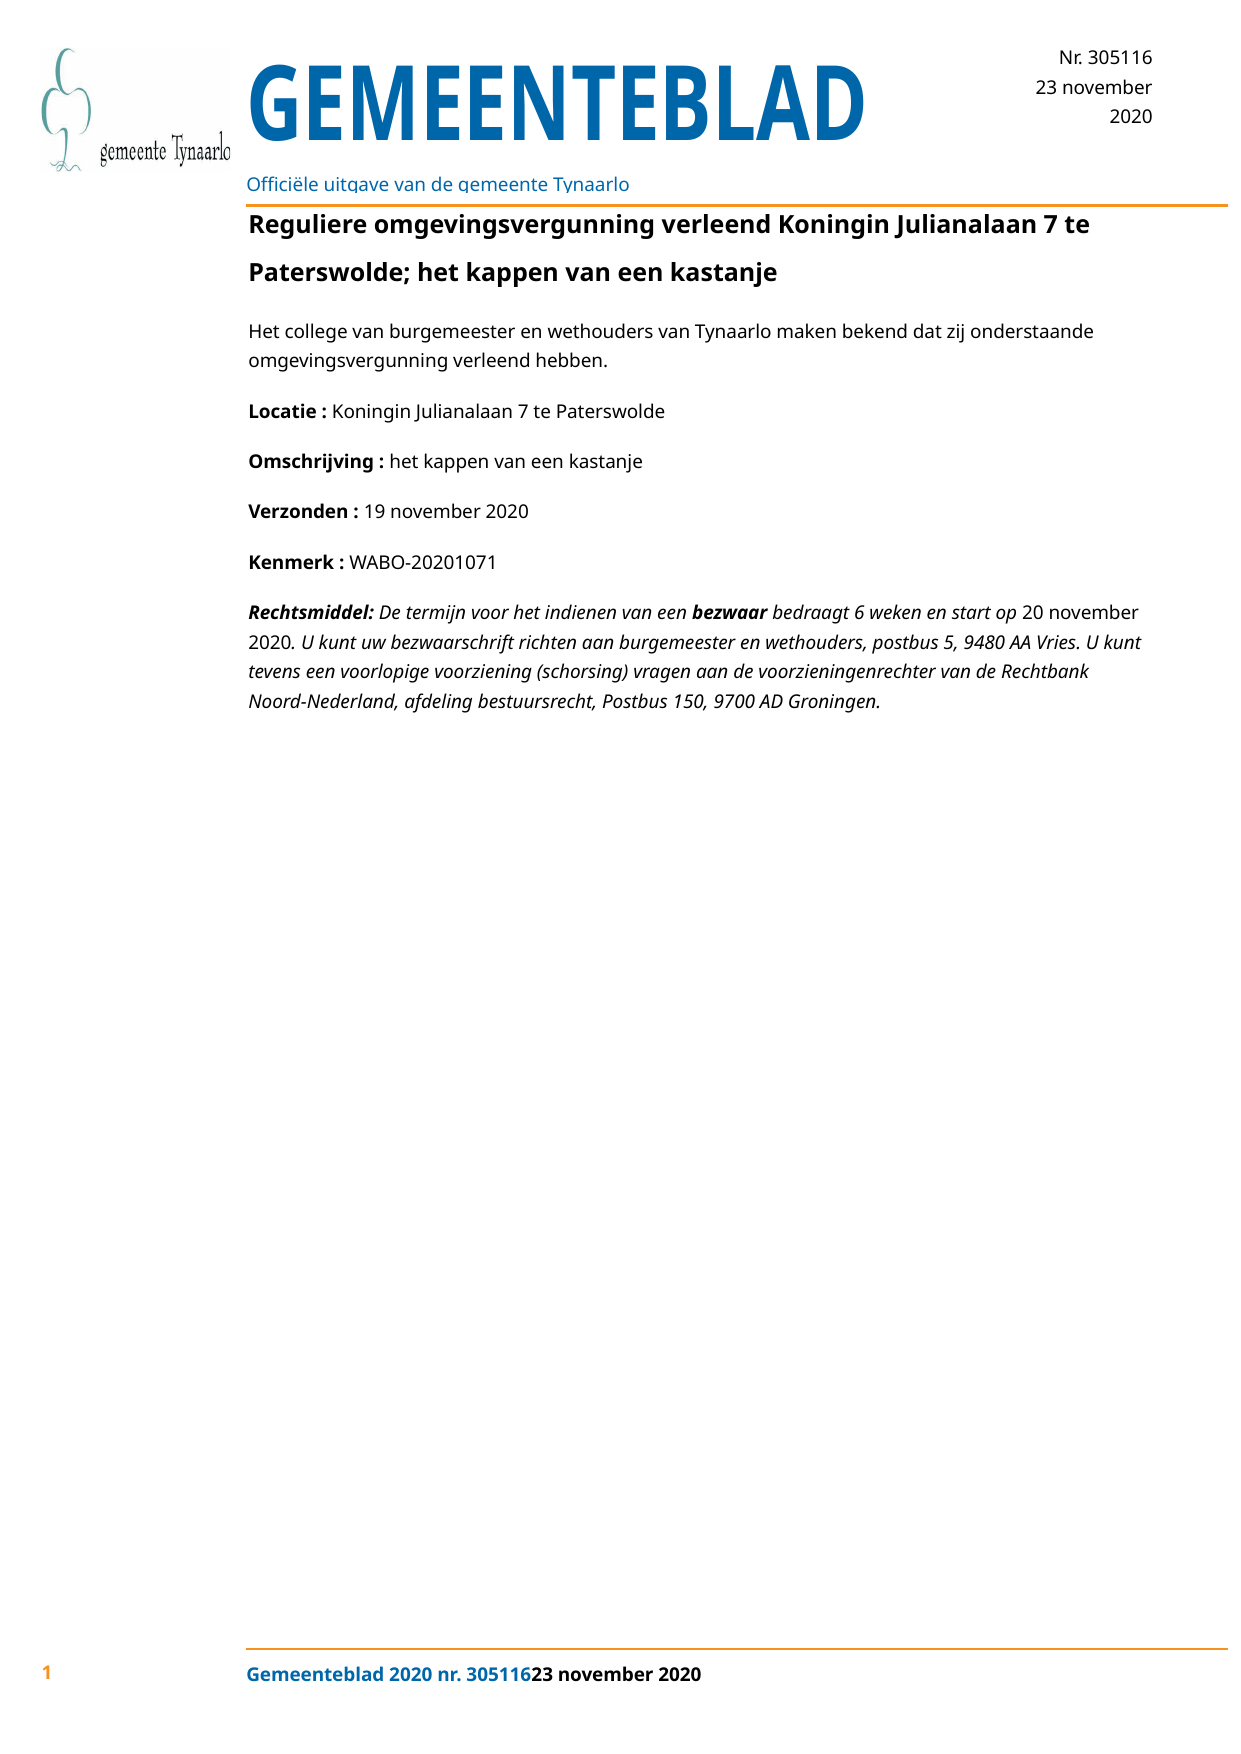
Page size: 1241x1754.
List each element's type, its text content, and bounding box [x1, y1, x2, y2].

text Locatie : Koningin Julianalaan 7 te Paterswolde [248, 398, 1152, 424]
text Verzonden : 19 november 2020 [248, 499, 1152, 524]
text Omschrijving : het kappen van een kastanje [248, 448, 1152, 474]
text Kenmerk : WABO-20201071 [248, 549, 1152, 575]
text Het college van burgemeester en wethouders van Tynaarlo maken bekend dat zij onderstaande omgevingsvergunning verleend hebben. [248, 318, 1152, 373]
text Rechtsmiddel: De termijn voor het indienen van een bezwaar bedraagt 6 weken en start op 20 november 2020. U kunt uw bezwaarschrift richten aan burgemeester en wethouders, postbus 5, 9480 AA Vries. U kunt tevens een voorlopige voorziening (schorsing) vragen aan de voorzieningenrechter van de Rechtbank Noord-Nederland, afdeling bestuursrecht, Postbus 150, 9700 AD Groningen. [248, 599, 1152, 714]
picture [41, 47, 231, 172]
text Reguliere omgevingsvergunning verleend Koningin Julianalaan 7 te Paterswolde; het kappen van een kastanje [248, 207, 1152, 288]
